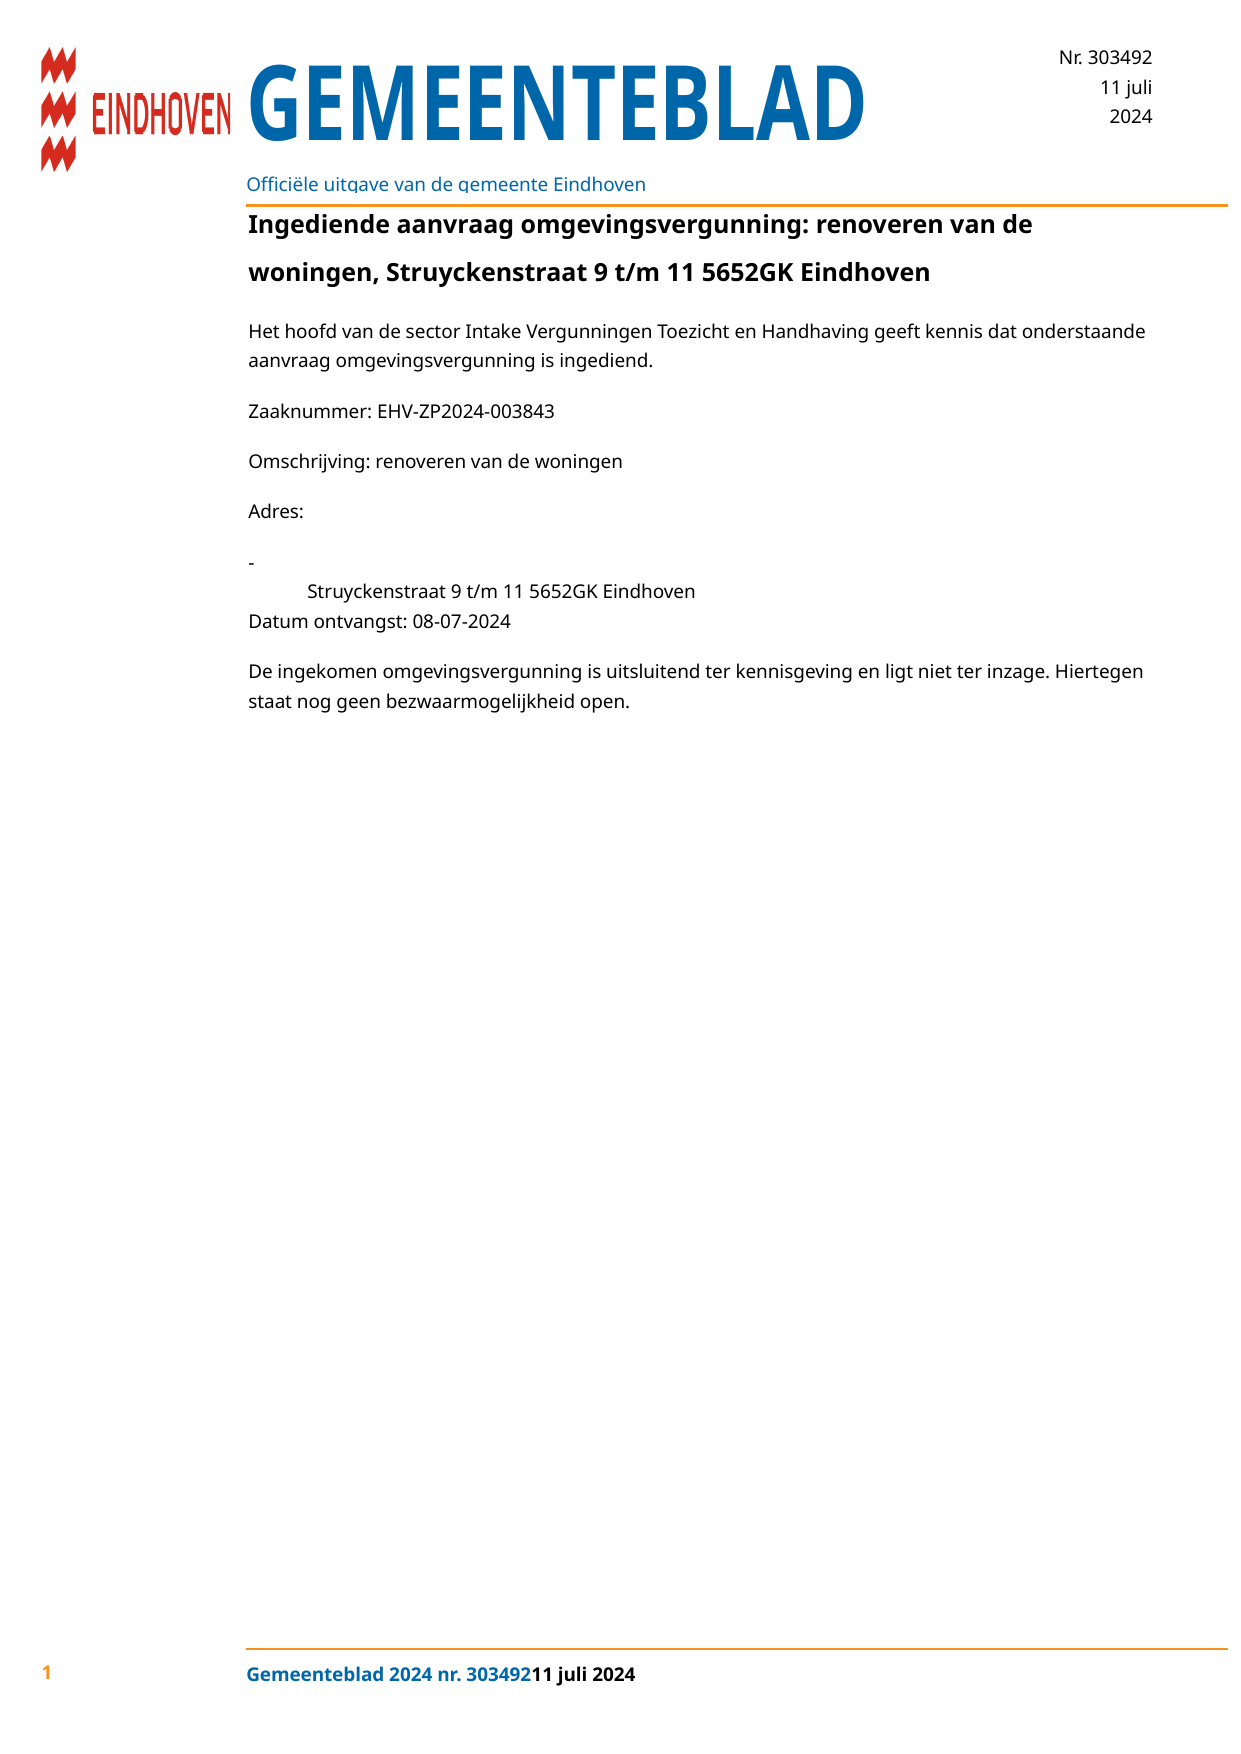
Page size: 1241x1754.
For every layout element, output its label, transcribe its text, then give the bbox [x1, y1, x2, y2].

text Zaaknummer: EHV-ZP2024-003843 [248, 398, 1152, 424]
text Het hoofd van de sector Intake Vergunningen Toezicht en Handhaving geeft kennis dat onderstaande aanvraag omgevingsvergunning is ingediend. [248, 318, 1152, 373]
text De ingekomen omgevingsvergunning is uitsluitend ter kennisgeving en ligt niet ter inzage. Hiertegen staat nog geen bezwaarmogelijkheid open. [248, 659, 1152, 714]
list Struyckenstraat 9 t/m 11 5652GK Eindhoven [248, 579, 1152, 604]
text Ingediende aanvraag omgevingsvergunning: renoveren van de woningen, Struyckenstraat 9 t/m 11 5652GK Eindhoven [248, 207, 1152, 288]
text Adres: [248, 499, 1152, 524]
picture [41, 47, 231, 172]
text Omschrijving: renoveren van de woningen [248, 448, 1152, 474]
text Datum ontvangst: 08-07-2024 [248, 608, 1152, 634]
